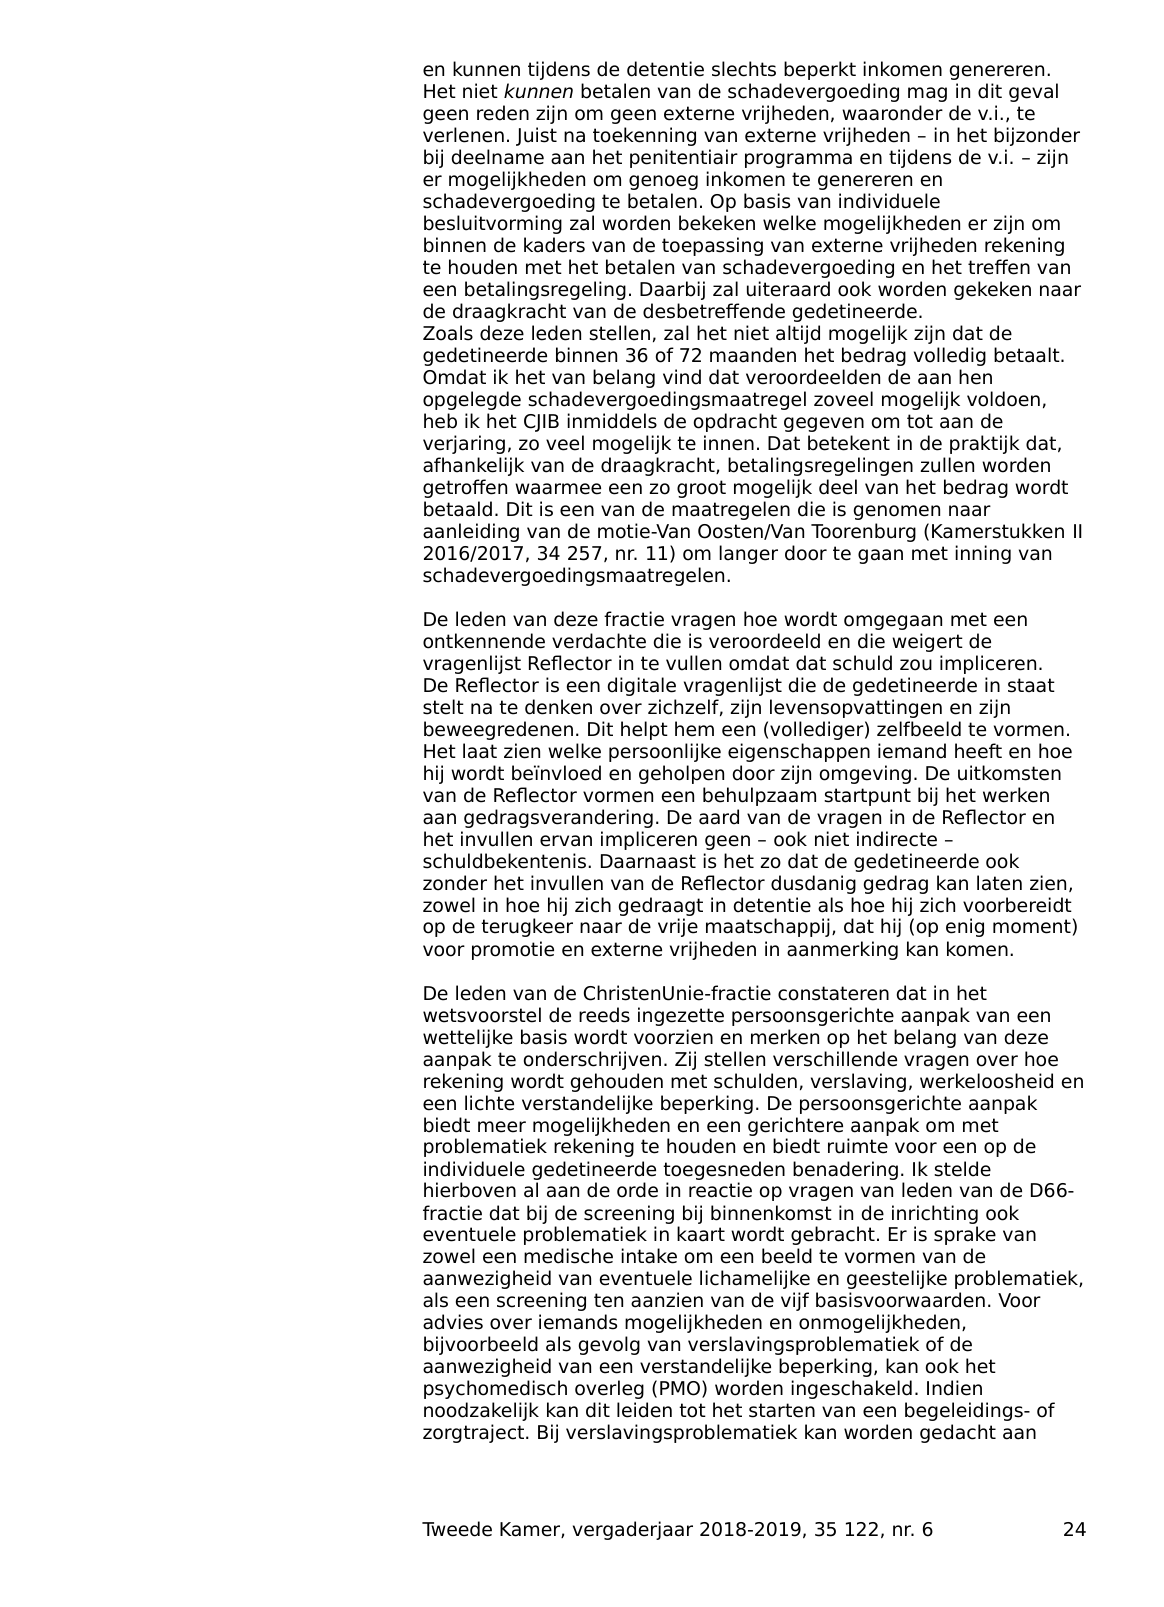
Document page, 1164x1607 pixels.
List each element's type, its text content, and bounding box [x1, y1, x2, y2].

text en kunnen tijdens de detentie slechts beperkt inkomen genereren. Het niet kunnen betalen van de schadevergoeding mag in dit geval geen reden zijn om geen externe vrijheden, waaronder de v.i., te verlenen. Juist na toekenning van externe vrijheden – in het bijzonder bij deelname aan het penitentiair programma en tijdens de v.i. – zijn er mogelijkheden om genoeg inkomen te genereren en schadevergoeding te betalen. Op basis van individuele besluitvorming zal worden bekeken welke mogelijkheden er zijn om binnen de kaders van de toepassing van externe vrijheden rekening te houden met het betalen van schadevergoeding en het treffen van een betalingsregeling. Daarbij zal uiteraard ook worden gekeken naar de draagkracht van de desbetreffende gedetineerde. [422, 59, 1087, 323]
text De Reflector is een digitale vragenlijst die de gedetineerde in staat stelt na te denken over zichzelf, zijn levensopvattingen en zijn beweegredenen. Dit helpt hem een (vollediger) zelfbeeld te vormen. Het laat zien welke persoonlijke eigenschappen iemand heeft en hoe hij wordt beïnvloed en geholpen door zijn omgeving. De uitkomsten van de Reflector vormen een behulpzaam startpunt bij het werken aan gedragsverandering. De aard van de vragen in de Reflector en het invullen ervan impliceren geen – ook niet indirecte – schuldbekentenis. Daarnaast is het zo dat de gedetineerde ook zonder het invullen van de Reflector dusdanig gedrag kan laten zien, zowel in hoe hij zich gedraagt in detentie als hoe hij zich voorbereidt op de terugkeer naar de vrije maatschappij, dat hij (op enig moment) voor promotie en externe vrijheden in aanmerking kan komen. [422, 675, 1087, 960]
text De leden van deze fractie vragen hoe wordt omgegaan met een ontkennende verdachte die is veroordeeld en die weigert de vragenlijst Reflector in te vullen omdat dat schuld zou impliceren. [422, 609, 1087, 675]
text Zoals deze leden stellen, zal het niet altijd mogelijk zijn dat de gedetineerde binnen 36 of 72 maanden het bedrag volledig betaalt. Omdat ik het van belang vind dat veroordeelden de aan hen opgelegde schadevergoedingsmaatregel zoveel mogelijk voldoen, heb ik het CJIB inmiddels de opdracht gegeven om tot aan de verjaring, zo veel mogelijk te innen. Dat betekent in de praktijk dat, afhankelijk van de draagkracht, betalingsregelingen zullen worden getroffen waarmee een zo groot mogelijk deel van het bedrag wordt betaald. Dit is een van de maatregelen die is genomen naar aanleiding van de motie-Van Oosten/Van Toorenburg (Kamerstukken II 2016/2017, 34 257, nr. 11) om langer door te gaan met inning van schadevergoedingsmaatregelen. [422, 323, 1087, 587]
text De leden van de ChristenUnie-fractie constateren dat in het wetsvoorstel de reeds ingezette persoonsgerichte aanpak van een wettelijke basis wordt voorzien en merken op het belang van deze aanpak te onderschrijven. Zij stellen verschillende vragen over hoe rekening wordt gehouden met schulden, verslaving, werkeloosheid en een lichte verstandelijke beperking. De persoonsgerichte aanpak biedt meer mogelijkheden en een gerichtere aanpak om met problematiek rekening te houden en biedt ruimte voor een op de individuele gedetineerde toegesneden benadering. Ik stelde hierboven al aan de orde in reactie op vragen van leden van de D66-fractie dat bij de screening bij binnenkomst in de inrichting ook eventuele problematiek in kaart wordt gebracht. Er is sprake van zowel een medische intake om een beeld te vormen van de aanwezigheid van eventuele lichamelijke en geestelijke problematiek, als een screening ten aanzien van de vijf basisvoorwaarden. Voor advies over iemands mogelijkheden en onmogelijkheden, bijvoorbeeld als gevolg van verslavingsproblematiek of de aanwezigheid van een verstandelijke beperking, kan ook het psychomedisch overleg (PMO) worden ingeschakeld. Indien noodzakelijk kan dit leiden tot het starten van een begeleidings- of zorgtraject. Bij verslavingsproblematiek kan worden gedacht aan [422, 983, 1087, 1444]
